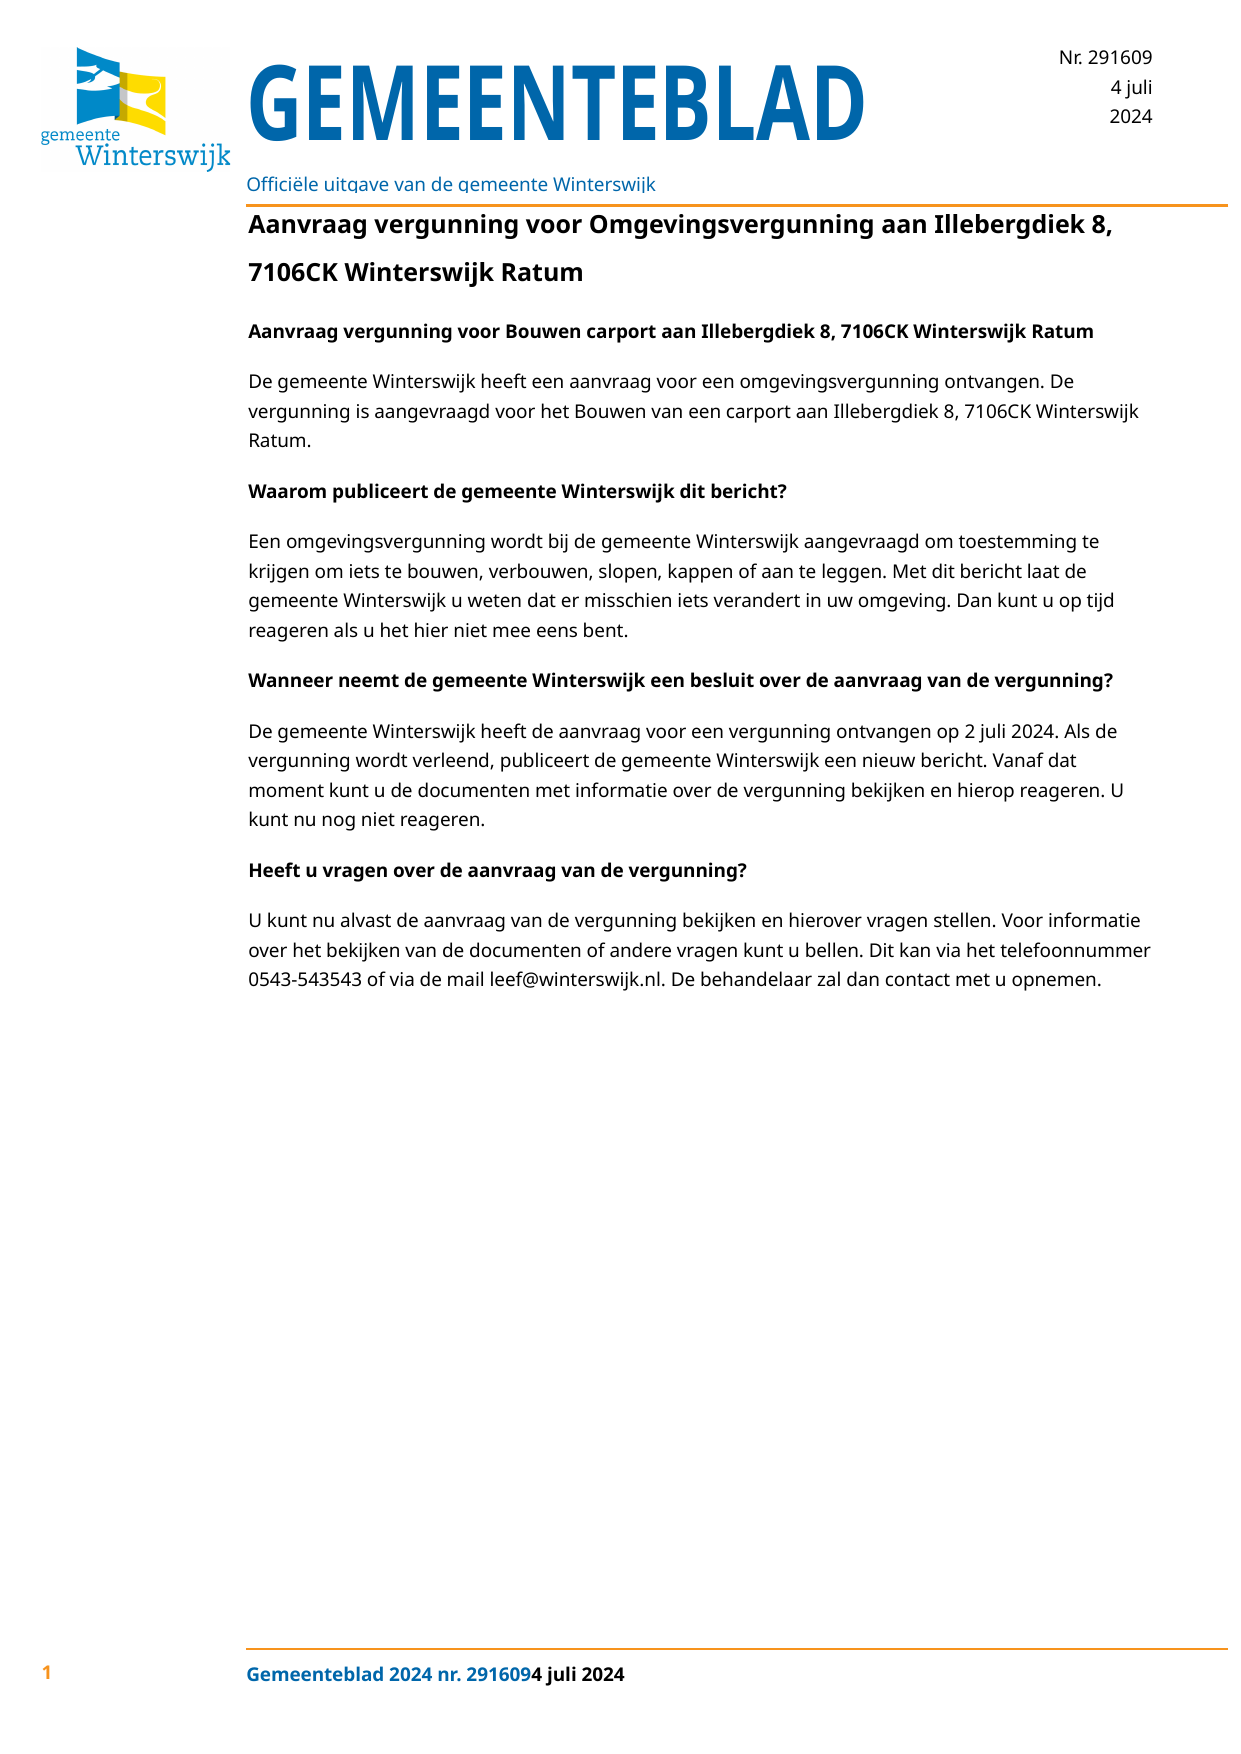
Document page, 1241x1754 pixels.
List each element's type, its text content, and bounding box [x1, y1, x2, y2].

text De gemeente Winterswijk heeft de aanvraag voor een vergunning ontvangen op 2 juli 2024. Als de vergunning wordt verleend, publiceert de gemeente Winterswijk een nieuw bericht. Vanaf dat moment kunt u de documenten met informatie over de vergunning bekijken en hierop reageren. U kunt nu nog niet reageren. [248, 718, 1152, 832]
picture [41, 47, 231, 172]
text De gemeente Winterswijk heeft een aanvraag voor een omgevingsvergunning ontvangen. De vergunning is aangevraagd voor het Bouwen van een carport aan Illebergdiek 8, 7106CK Winterswijk Ratum. [248, 368, 1152, 453]
text U kunt nu alvast de aanvraag van de vergunning bekijken en hierover vragen stellen. Voor informatie over het bekijken van de documenten of andere vragen kunt u bellen. Dit kan via het telefoonnummer 0543-543543 of via de mail leef@winterswijk.nl. De behandelaar zal dan contact met u opnemen. [248, 907, 1152, 992]
text Een omgevingsvergunning wordt bij de gemeente Winterswijk aangevraagd om toestemming te krijgen om iets te bouwen, verbouwen, slopen, kappen of aan te leggen. Met dit bericht laat de gemeente Winterswijk u weten dat er misschien iets verandert in uw omgeving. Dan kunt u op tijd reageren als u het hier niet mee eens bent. [248, 528, 1152, 643]
text Wanneer neemt de gemeente Winterswijk een besluit over de aanvraag van de vergunning? [248, 667, 1152, 693]
text Heeft u vragen over de aanvraag van de vergunning? [248, 857, 1152, 883]
picture [225, 153, 231, 162]
text Aanvraag vergunning voor Omgevingsvergunning aan Illebergdiek 8, 7106CK Winterswijk Ratum [248, 207, 1152, 288]
text Waarom publiceert de gemeente Winterswijk dit bericht? [248, 478, 1152, 504]
text Aanvraag vergunning voor Bouwen carport aan Illebergdiek 8, 7106CK Winterswijk Ratum [248, 318, 1152, 344]
